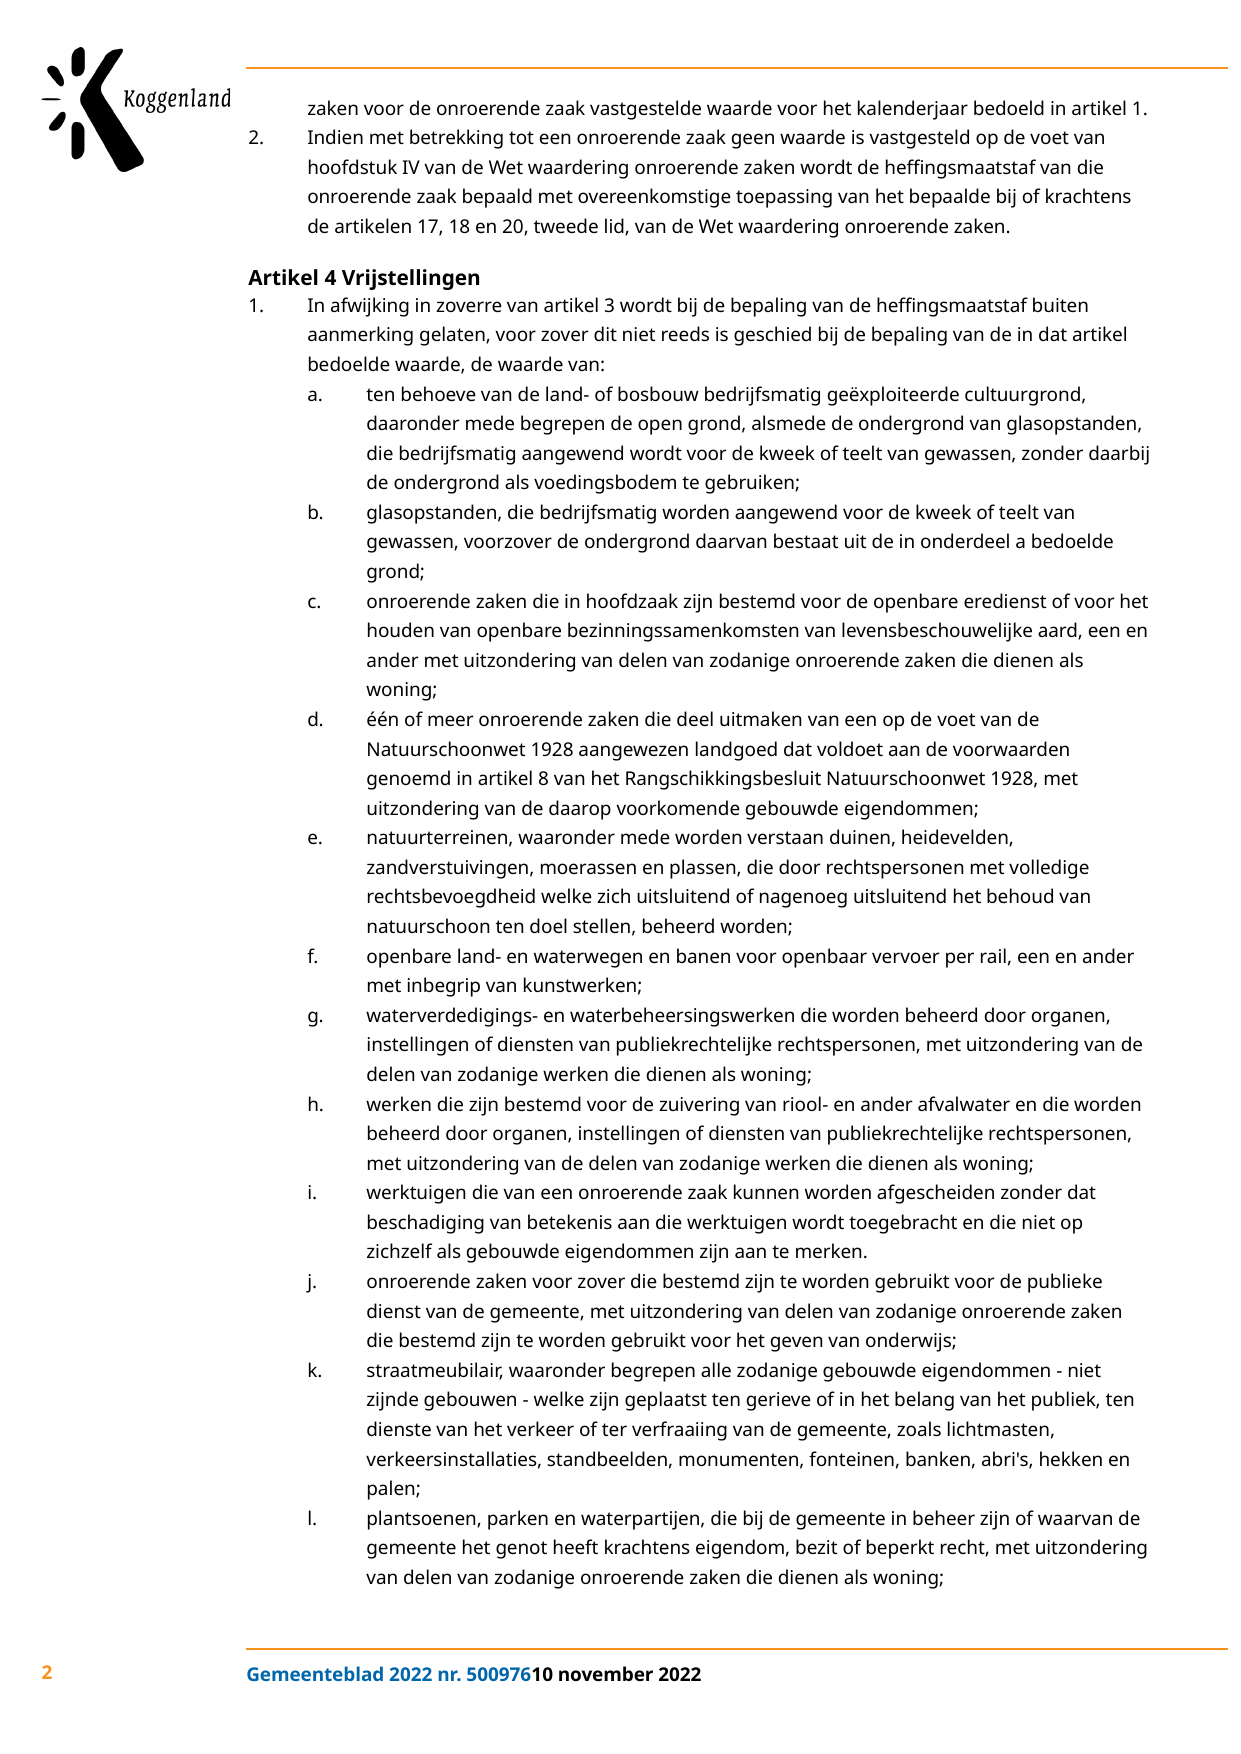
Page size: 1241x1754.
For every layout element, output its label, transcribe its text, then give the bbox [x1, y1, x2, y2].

list werken die zijn bestemd voor de zuivering van riool- en ander afvalwater en die worden beheerd door organen, instellingen of diensten van publiekrechtelijke rechtspersonen, met uitzondering van de delen van zodanige werken die dienen als woning; [307, 1091, 1152, 1176]
list waterverdedigings- en waterbeheersingswerken die worden beheerd door organen, instellingen of diensten van publiekrechtelijke rechtspersonen, met uitzondering van de delen van zodanige werken die dienen als woning; [307, 1002, 1152, 1087]
list ten behoeve van de land- of bosbouw bedrijfsmatig geëxploiteerde cultuurgrond, daaronder mede begrepen de open grond, alsmede de ondergrond van glasopstanden, die bedrijfsmatig aangewend wordt voor de kweek of teelt van gewassen, zonder daarbij de ondergrond als voedingsbodem te gebruiken; [307, 381, 1152, 495]
text Artikel 4 Vrijstellingen [248, 263, 1152, 292]
list één of meer onroerende zaken die deel uitmaken van een op de voet van de Natuurschoonwet 1928 aangewezen landgoed dat voldoet aan de voorwaarden genoemd in artikel 8 van het Rangschikkingsbesluit Natuurschoonwet 1928, met uitzondering van de daarop voorkomende gebouwde eigendommen; [307, 706, 1152, 821]
list zaken voor de onroerende zaak vastgestelde waarde voor het kalenderjaar bedoeld in artikel 1. [248, 95, 1152, 121]
picture [41, 47, 231, 172]
list plantsoenen, parken en waterpartijen, die bij de gemeente in beheer zijn of waarvan de gemeente het genot heeft krachtens eigendom, bezit of beperkt recht, met uitzondering van delen van zodanige onroerende zaken die dienen als woning; [307, 1505, 1152, 1590]
list werktuigen die van een onroerende zaak kunnen worden afgescheiden zonder dat beschadiging van betekenis aan die werktuigen wordt toegebracht en die niet op zichzelf als gebouwde eigendommen zijn aan te merken. [307, 1179, 1152, 1264]
list In afwijking in zoverre van artikel 3 wordt bij de bepaling van de heffingsmaatstaf buiten aanmerking gelaten, voor zover dit niet reeds is geschied bij de bepaling van de in dat artikel bedoelde waarde, de waarde van: [248, 292, 1152, 377]
list Indien met betrekking tot een onroerende zaak geen waarde is vastgesteld op de voet van hoofdstuk IV van de Wet waardering onroerende zaken wordt de heffingsmaatstaf van die onroerende zaak bepaald met overeenkomstige toepassing van het bepaalde bij of krachtens de artikelen 17, 18 en 20, tweede lid, van de Wet waardering onroerende zaken. [248, 124, 1152, 239]
list onroerende zaken die in hoofdzaak zijn bestemd voor de openbare eredienst of voor het houden van openbare bezinningssamenkomsten van levensbeschouwelijke aard, een en ander met uitzondering van delen van zodanige onroerende zaken die dienen als woning; [307, 588, 1152, 702]
list openbare land- en waterwegen en banen voor openbaar vervoer per rail, een en ander met inbegrip van kunstwerken; [307, 943, 1152, 998]
list onroerende zaken voor zover die bestemd zijn te worden gebruikt voor de publieke dienst van de gemeente, met uitzondering van delen van zodanige onroerende zaken die bestemd zijn te worden gebruikt voor het geven van onderwijs; [307, 1268, 1152, 1353]
list natuurterreinen, waaronder mede worden verstaan duinen, heidevelden, zandverstuivingen, moerassen en plassen, die door rechtspersonen met volledige rechtsbevoegdheid welke zich uitsluitend of nagenoeg uitsluitend het behoud van natuurschoon ten doel stellen, beheerd worden; [307, 824, 1152, 939]
list glasopstanden, die bedrijfsmatig worden aangewend voor de kweek of teelt van gewassen, voorzover de ondergrond daarvan bestaat uit de in onderdeel a bedoelde grond; [307, 499, 1152, 584]
list straatmeubilair, waaronder begrepen alle zodanige gebouwde eigendommen - niet zijnde gebouwen - welke zijn geplaatst ten gerieve of in het belang van het publiek, ten dienste van het verkeer of ter verfraaiing van de gemeente, zoals lichtmasten, verkeersinstallaties, standbeelden, monumenten, fonteinen, banken, abri's, hekken en palen; [307, 1357, 1152, 1501]
